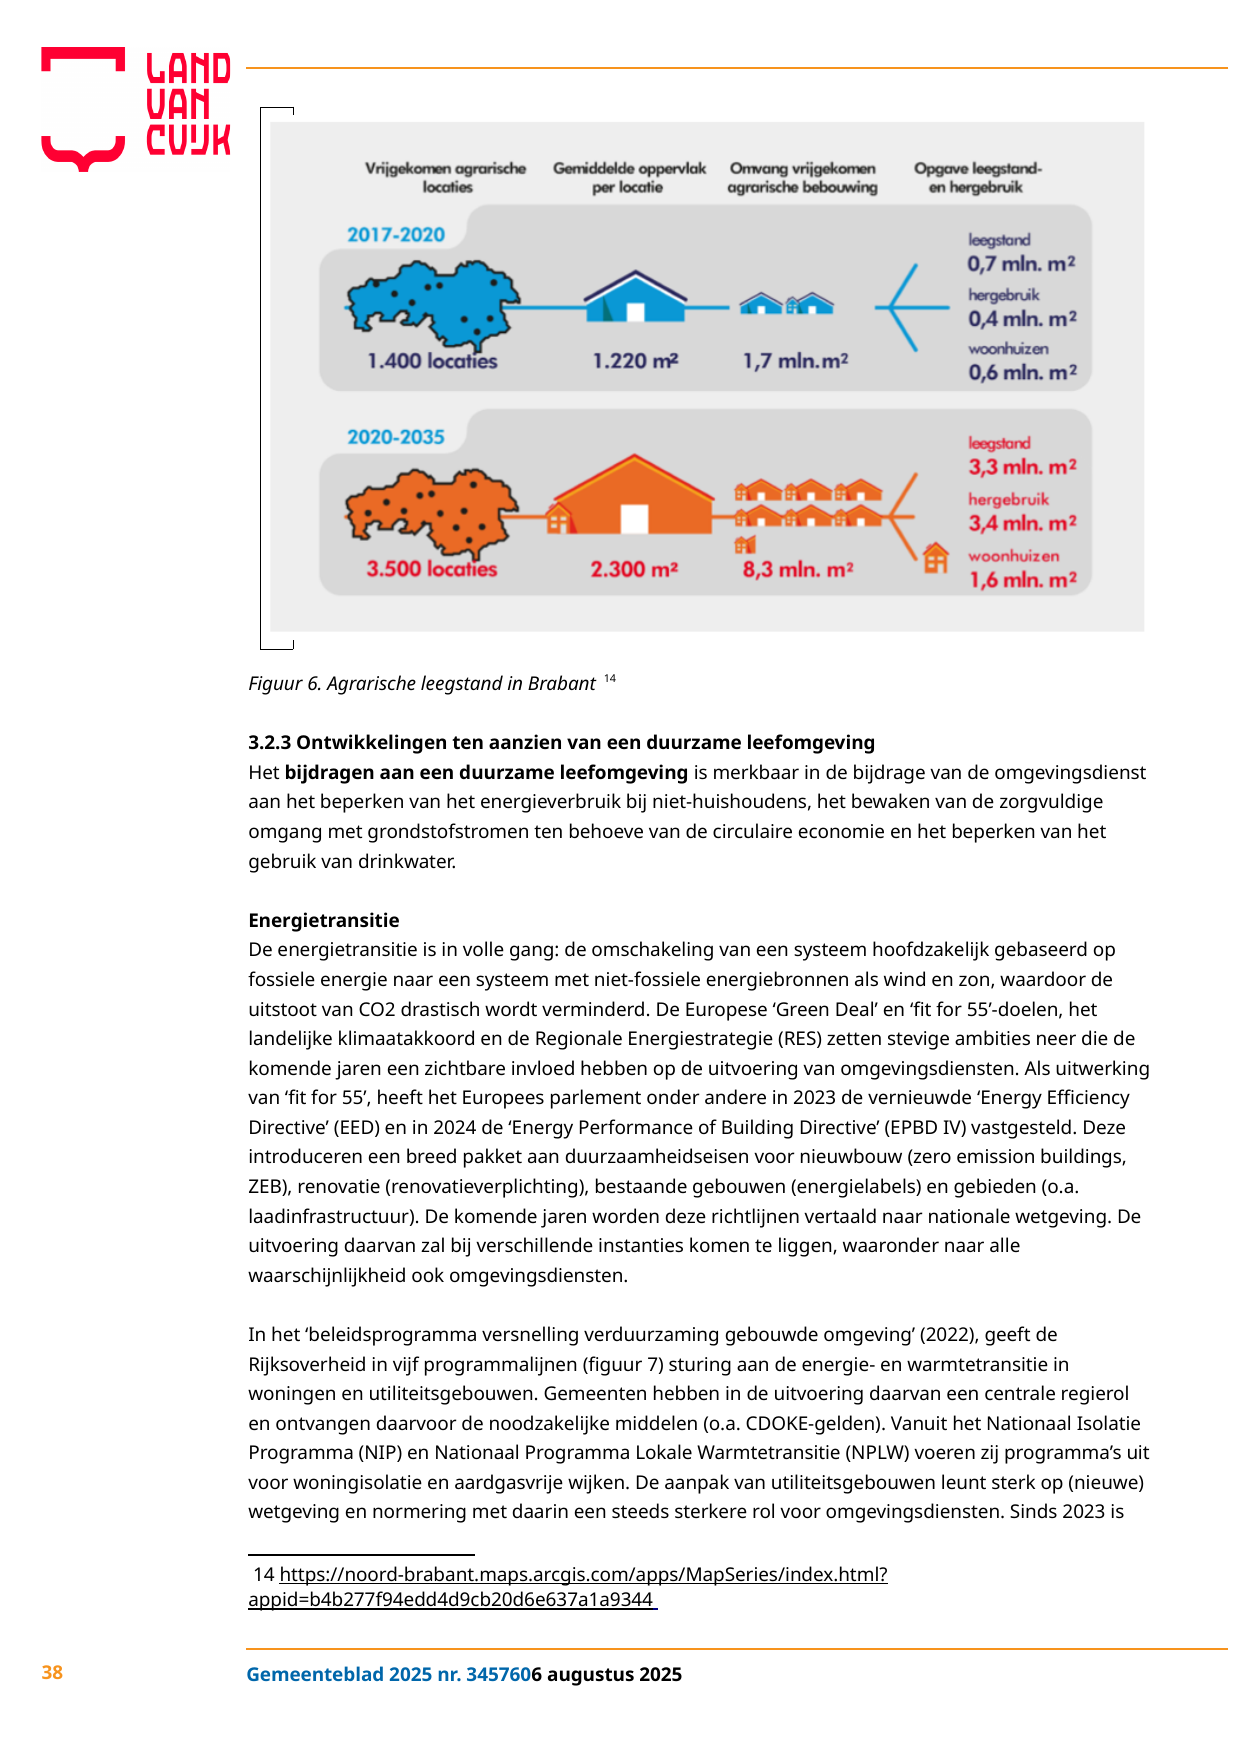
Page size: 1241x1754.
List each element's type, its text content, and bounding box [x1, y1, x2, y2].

text Figuur 6. Agrarische leegstand in Brabant [248, 670, 1152, 696]
text Energietransitie [248, 907, 1152, 933]
picture [268, 115, 1155, 640]
text De energietransitie is in volle gang: de omschakeling van een systeem hoofdzakelijk gebaseerd op fossiele energie naar een systeem met niet-fossiele energiebronnen als wind en zon, waardoor de uitstoot van CO2 drastisch wordt verminderd. De Europese ‘Green Deal’ en ‘fit for 55’-doelen, het landelijke klimaatakkoord en de Regionale Energiestrategie (RES) zetten stevige ambities neer die de komende jaren een zichtbare invloed hebben op de uitvoering van omgevingsdiensten. Als uitwerking van ‘fit for 55’, heeft het Europees parlement onder andere in 2023 de vernieuwde ‘Energy Efficiency Directive’ (EED) en in 2024 de ‘Energy Performance of Building Directive’ (EPBD IV) vastgesteld. Deze introduceren een breed pakket aan duurzaamheidseisen voor nieuwbouw (zero emission buildings, ZEB), renovatie (renovatieverplichting), bestaande gebouwen (energielabels) en gebieden (o.a. laadinfrastructuur). De komende jaren worden deze richtlijnen vertaald naar nationale wetgeving. De uitvoering daarvan zal bij verschillende instanties komen te liggen, waaronder naar alle waarschijnlijkheid ook omgevingsdiensten. [248, 937, 1152, 1288]
text In het ‘beleidsprogramma versnelling verduurzaming gebouwde omgeving’ (2022), geeft de Rijksoverheid in vijf programmalijnen (figuur 7) sturing aan de energie- en warmtetransitie in woningen en utiliteitsgebouwen. Gemeenten hebben in de uitvoering daarvan een centrale regierol en ontvangen daarvoor de noodzakelijke middelen (o.a. CDOKE-gelden). Vanuit het Nationaal Isolatie Programma (NIP) en Nationaal Programma Lokale Warmtetransitie (NPLW) voeren zij programma’s uit voor woningisolatie en aardgasvrije wijken. De aanpak van utiliteitsgebouwen leunt sterk op (nieuwe) wetgeving en normering met daarin een steeds sterkere rol voor omgevingsdiensten. Sinds 2023 is [248, 1321, 1152, 1524]
text Het bijdragen aan een duurzame leefomgeving is merkbaar in de bijdrage van de omgevingsdienst aan het beperken van het energieverbruik bij niet-huishoudens, het bewaken van de zorgvuldige omgang met grondstofstromen ten behoeve van de circulaire economie en het beperken van het gebruik van drinkwater. [248, 759, 1152, 873]
text https://noord-brabant.maps.arcgis.com/apps/MapSeries/index.html?appid=b4b277f94edd4d9cb20d6e637a1a9344 [248, 1561, 1152, 1612]
picture [41, 47, 231, 172]
text 3.2.3 Ontwikkelingen ten aanzien van een duurzame leefomgeving [248, 729, 1152, 755]
